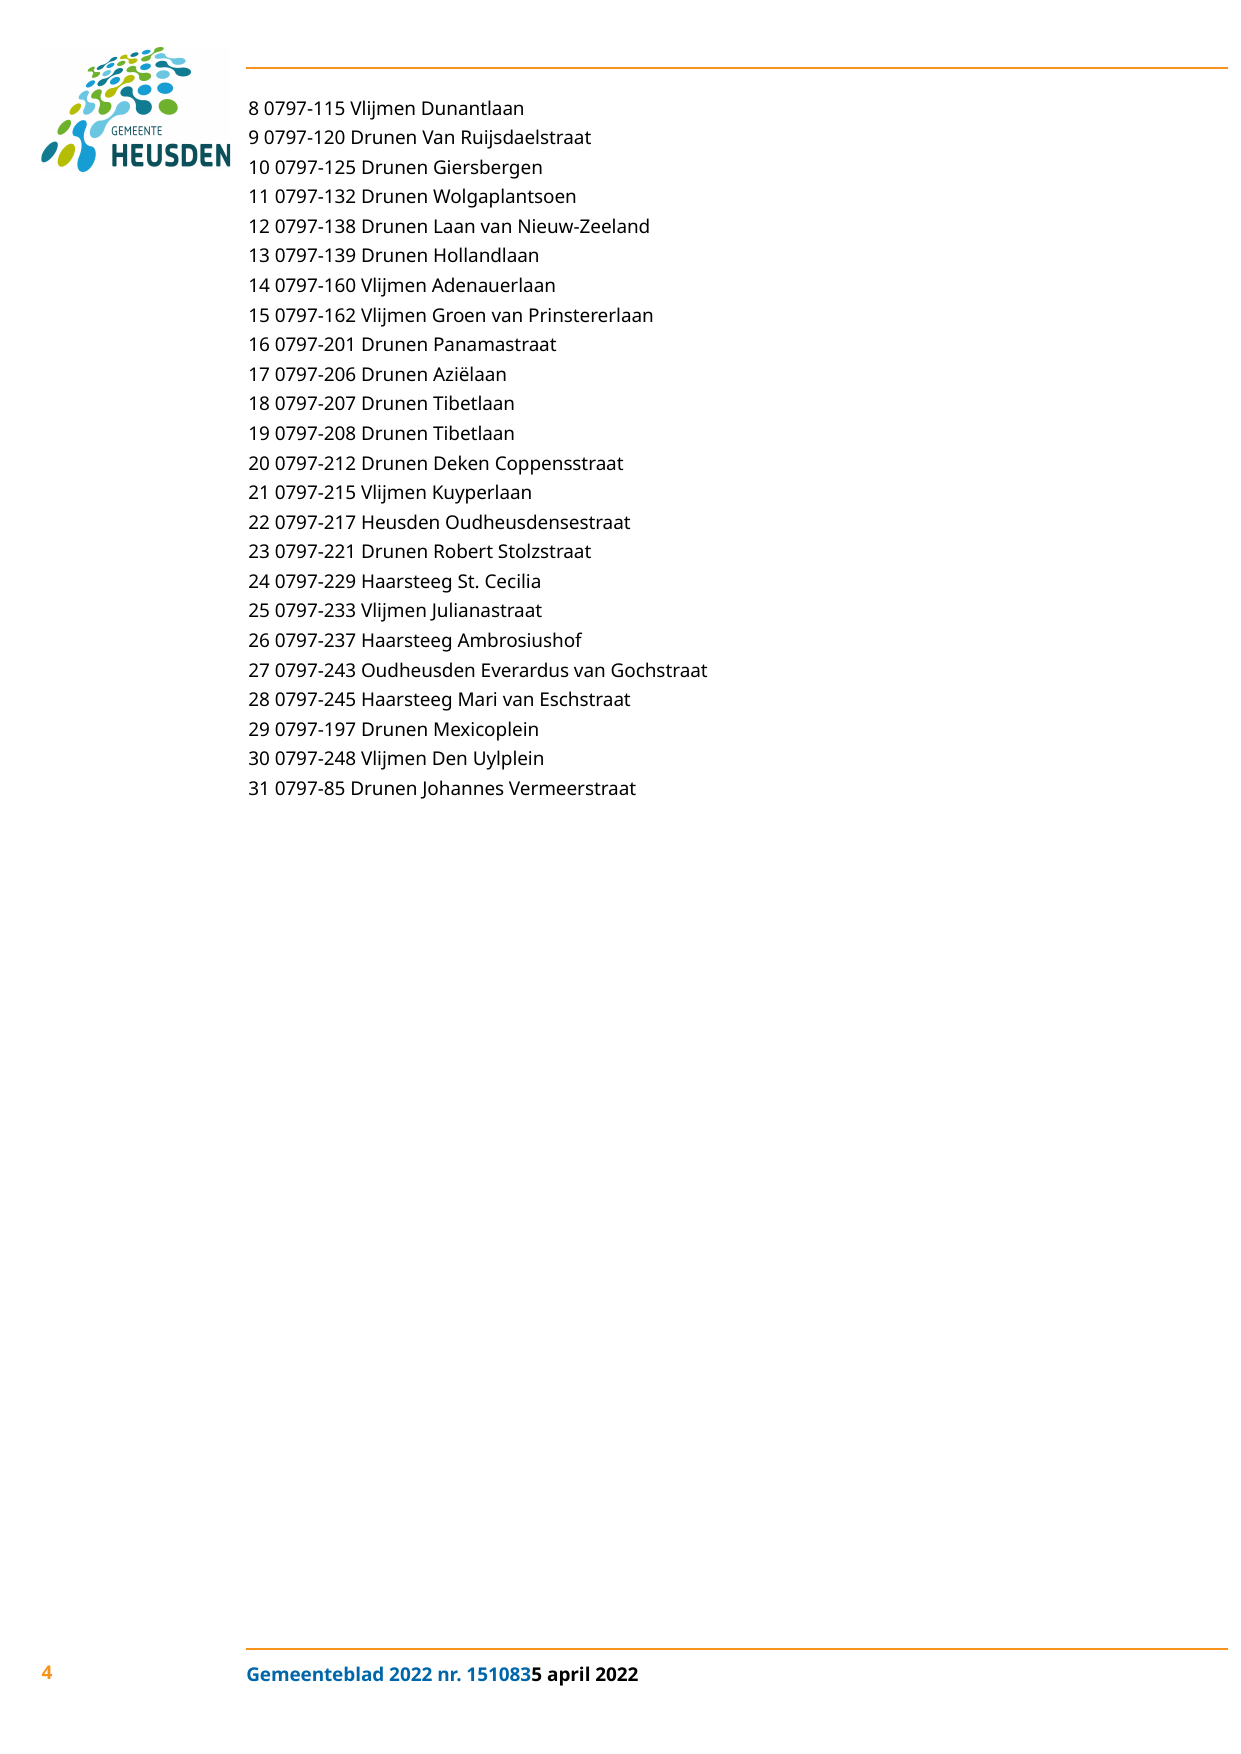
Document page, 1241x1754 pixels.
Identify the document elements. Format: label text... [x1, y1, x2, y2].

text 28 0797-245 Haarsteeg Mari van Eschstraat [248, 686, 1152, 712]
text 25 0797-233 Vlijmen Julianastraat [248, 598, 1152, 623]
text 21 0797-215 Vlijmen Kuyperlaan [248, 479, 1152, 505]
text 16 0797-201 Drunen Panamastraat [248, 331, 1152, 357]
text 9 0797-120 Drunen Van Ruijsdaelstraat [248, 124, 1152, 150]
text 15 0797-162 Vlijmen Groen van Prinstererlaan [248, 302, 1152, 328]
text 8 0797-115 Vlijmen Dunantlaan [248, 95, 1152, 121]
text 13 0797-139 Drunen Hollandlaan [248, 243, 1152, 268]
text 27 0797-243 Oudheusden Everardus van Gochstraat [248, 657, 1152, 683]
text 22 0797-217 Heusden Oudheusdensestraat [248, 509, 1152, 535]
text 31 0797-85 Drunen Johannes Vermeerstraat [248, 775, 1152, 801]
text 18 0797-207 Drunen Tibetlaan [248, 391, 1152, 416]
text 10 0797-125 Drunen Giersbergen [248, 154, 1152, 180]
text 26 0797-237 Haarsteeg Ambrosiushof [248, 627, 1152, 653]
text 29 0797-197 Drunen Mexicoplein [248, 716, 1152, 742]
text 23 0797-221 Drunen Robert Stolzstraat [248, 538, 1152, 564]
picture [41, 47, 231, 172]
text 11 0797-132 Drunen Wolgaplantsoen [248, 183, 1152, 209]
text 12 0797-138 Drunen Laan van Nieuw-Zeeland [248, 213, 1152, 239]
text 17 0797-206 Drunen Aziëlaan [248, 361, 1152, 387]
text 30 0797-248 Vlijmen Den Uylplein [248, 746, 1152, 771]
text 20 0797-212 Drunen Deken Coppensstraat [248, 450, 1152, 476]
text 14 0797-160 Vlijmen Adenauerlaan [248, 272, 1152, 298]
text 19 0797-208 Drunen Tibetlaan [248, 420, 1152, 446]
text 24 0797-229 Haarsteeg St. Cecilia [248, 568, 1152, 594]
